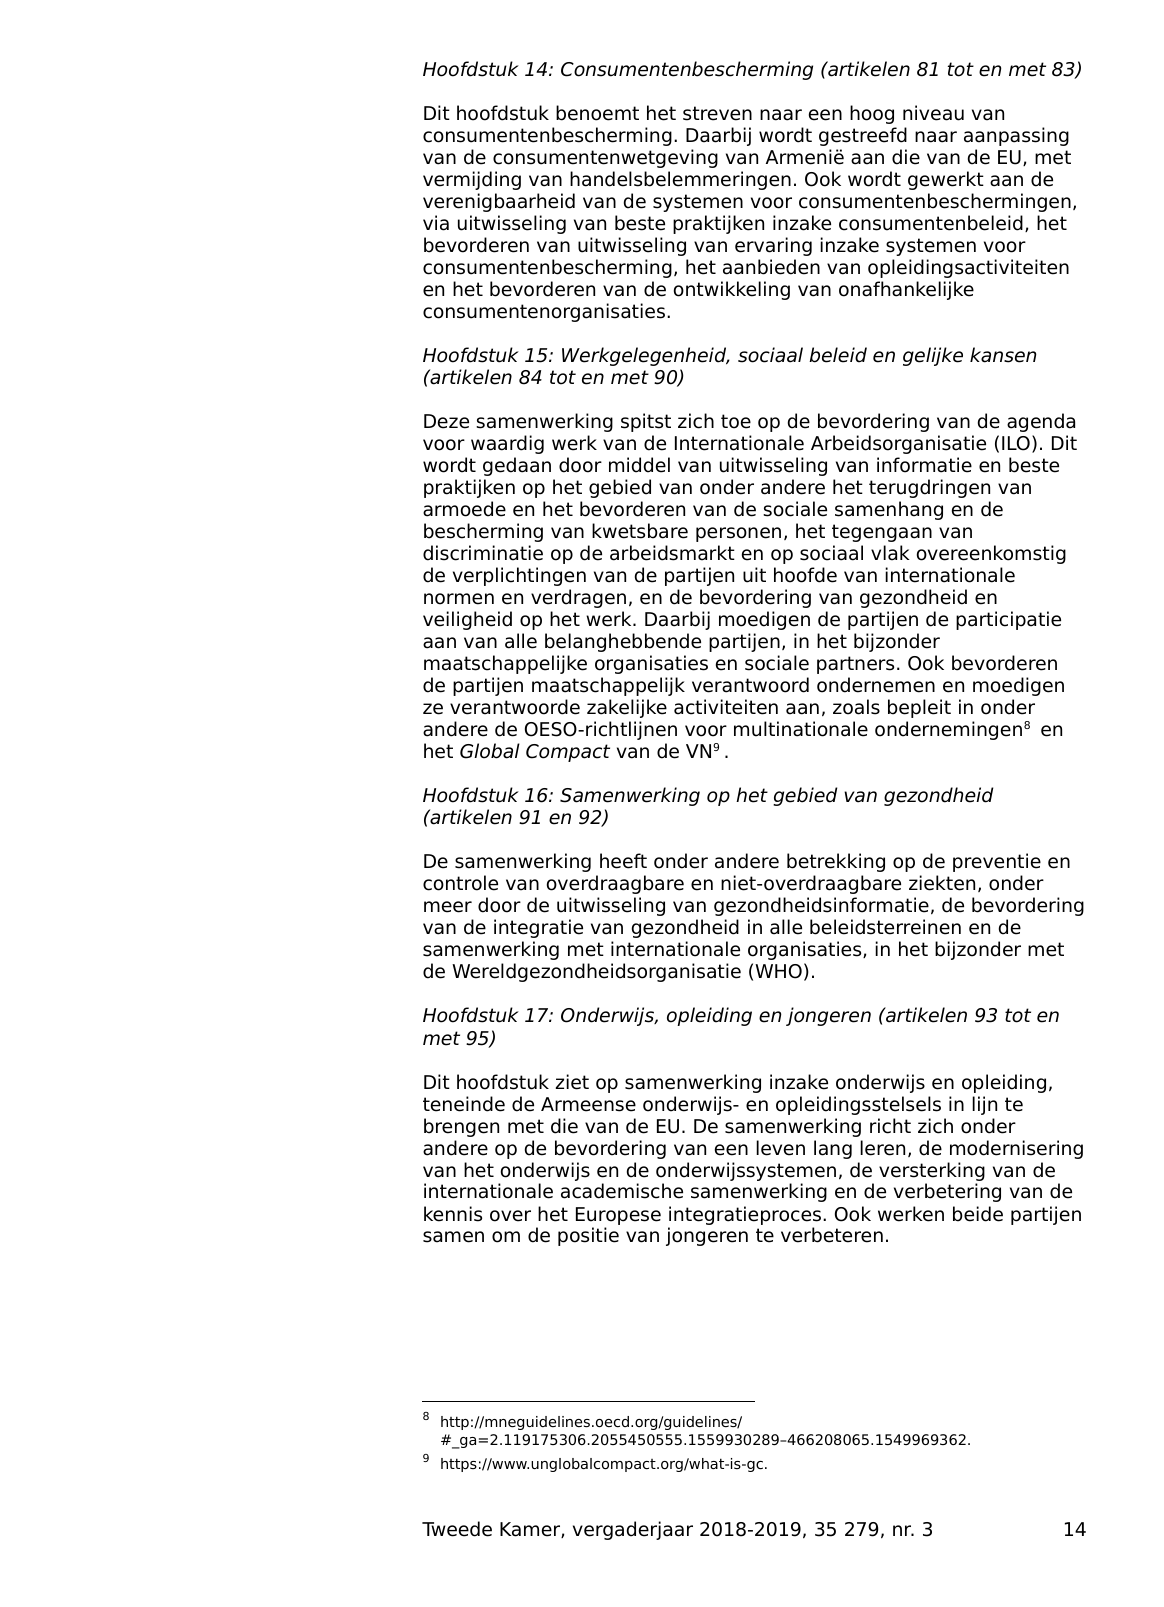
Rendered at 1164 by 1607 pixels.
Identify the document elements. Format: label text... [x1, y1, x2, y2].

text Deze samenwerking spitst zich toe op de bevordering van de agenda voor waardig werk van de Internationale Arbeidsorganisatie (ILO). Dit wordt gedaan door middel van uitwisseling van informatie en beste praktijken op het gebied van onder andere het terugdringen van armoede en het bevorderen van de sociale samenhang en de bescherming van kwetsbare personen, het tegengaan van discriminatie op de arbeidsmarkt en op sociaal vlak overeenkomstig de verplichtingen van de partijen uit hoofde van internationale normen en verdragen, en de bevordering van gezondheid en veiligheid op het werk. Daarbij moedigen de partijen de participatie aan van alle belanghebbende partijen, in het bijzonder maatschappelijke organisaties en sociale partners. Ook bevorderen de partijen maatschappelijk verantwoord ondernemen en moedigen ze verantwoorde zakelijke activiteiten aan, zoals bepleit in onder andere de OESO-richtlijnen voor multinationale ondernemingen en het Global Compact van de VN. [422, 411, 1087, 763]
text Dit hoofdstuk benoemt het streven naar een hoog niveau van consumentenbescherming. Daarbij wordt gestreefd naar aanpassing van de consumentenwetgeving van Armenië aan die van de EU, met vermijding van handelsbelemmeringen. Ook wordt gewerkt aan de verenigbaarheid van de systemen voor consumentenbeschermingen, via uitwisseling van beste praktijken inzake consumentenbeleid, het bevorderen van uitwisseling van ervaring inzake systemen voor consumentenbescherming, het aanbieden van opleidingsactiviteiten en het bevorderen van de ontwikkeling van onafhankelijke consumentenorganisaties. [422, 103, 1087, 323]
subtitle Hoofdstuk 17: Onderwijs, opleiding en jongeren (artikelen 93 tot en met 95) [422, 1005, 1087, 1049]
text Dit hoofdstuk ziet op samenwerking inzake onderwijs en opleiding, teneinde de Armeense onderwijs- en opleidingsstelsels in lijn te brengen met die van de EU. De samenwerking richt zich onder andere op de bevordering van een leven lang leren, de modernisering van het onderwijs en de onderwijssystemen, de versterking van de internationale academische samenwerking en de verbetering van de kennis over het Europese integratieproces. Ook werken beide partijen samen om de positie van jongeren te verbeteren. [422, 1072, 1087, 1247]
subtitle Hoofdstuk 14: Consumentenbescherming (artikelen 81 tot en met 83) [422, 59, 1087, 81]
text https://www.unglobalcompact.org/what-is-gc. [422, 1452, 1087, 1474]
text http://mneguidelines.oecd.org/guidelines/#_ga=2.119175306.2055450555.1559930289–466208065.1549969362. [422, 1410, 1087, 1449]
subtitle Hoofdstuk 15: Werkgelegenheid, sociaal beleid en gelijke kansen (artikelen 84 tot en met 90) [422, 345, 1087, 389]
text De samenwerking heeft onder andere betrekking op de preventie en controle van overdraagbare en niet-overdraagbare ziekten, onder meer door de uitwisseling van gezondheidsinformatie, de bevordering van de integratie van gezondheid in alle beleidsterreinen en de samenwerking met internationale organisaties, in het bijzonder met de Wereldgezondheidsorganisatie (WHO). [422, 851, 1087, 983]
subtitle Hoofdstuk 16: Samenwerking op het gebied van gezondheid (artikelen 91 en 92) [422, 785, 1087, 829]
